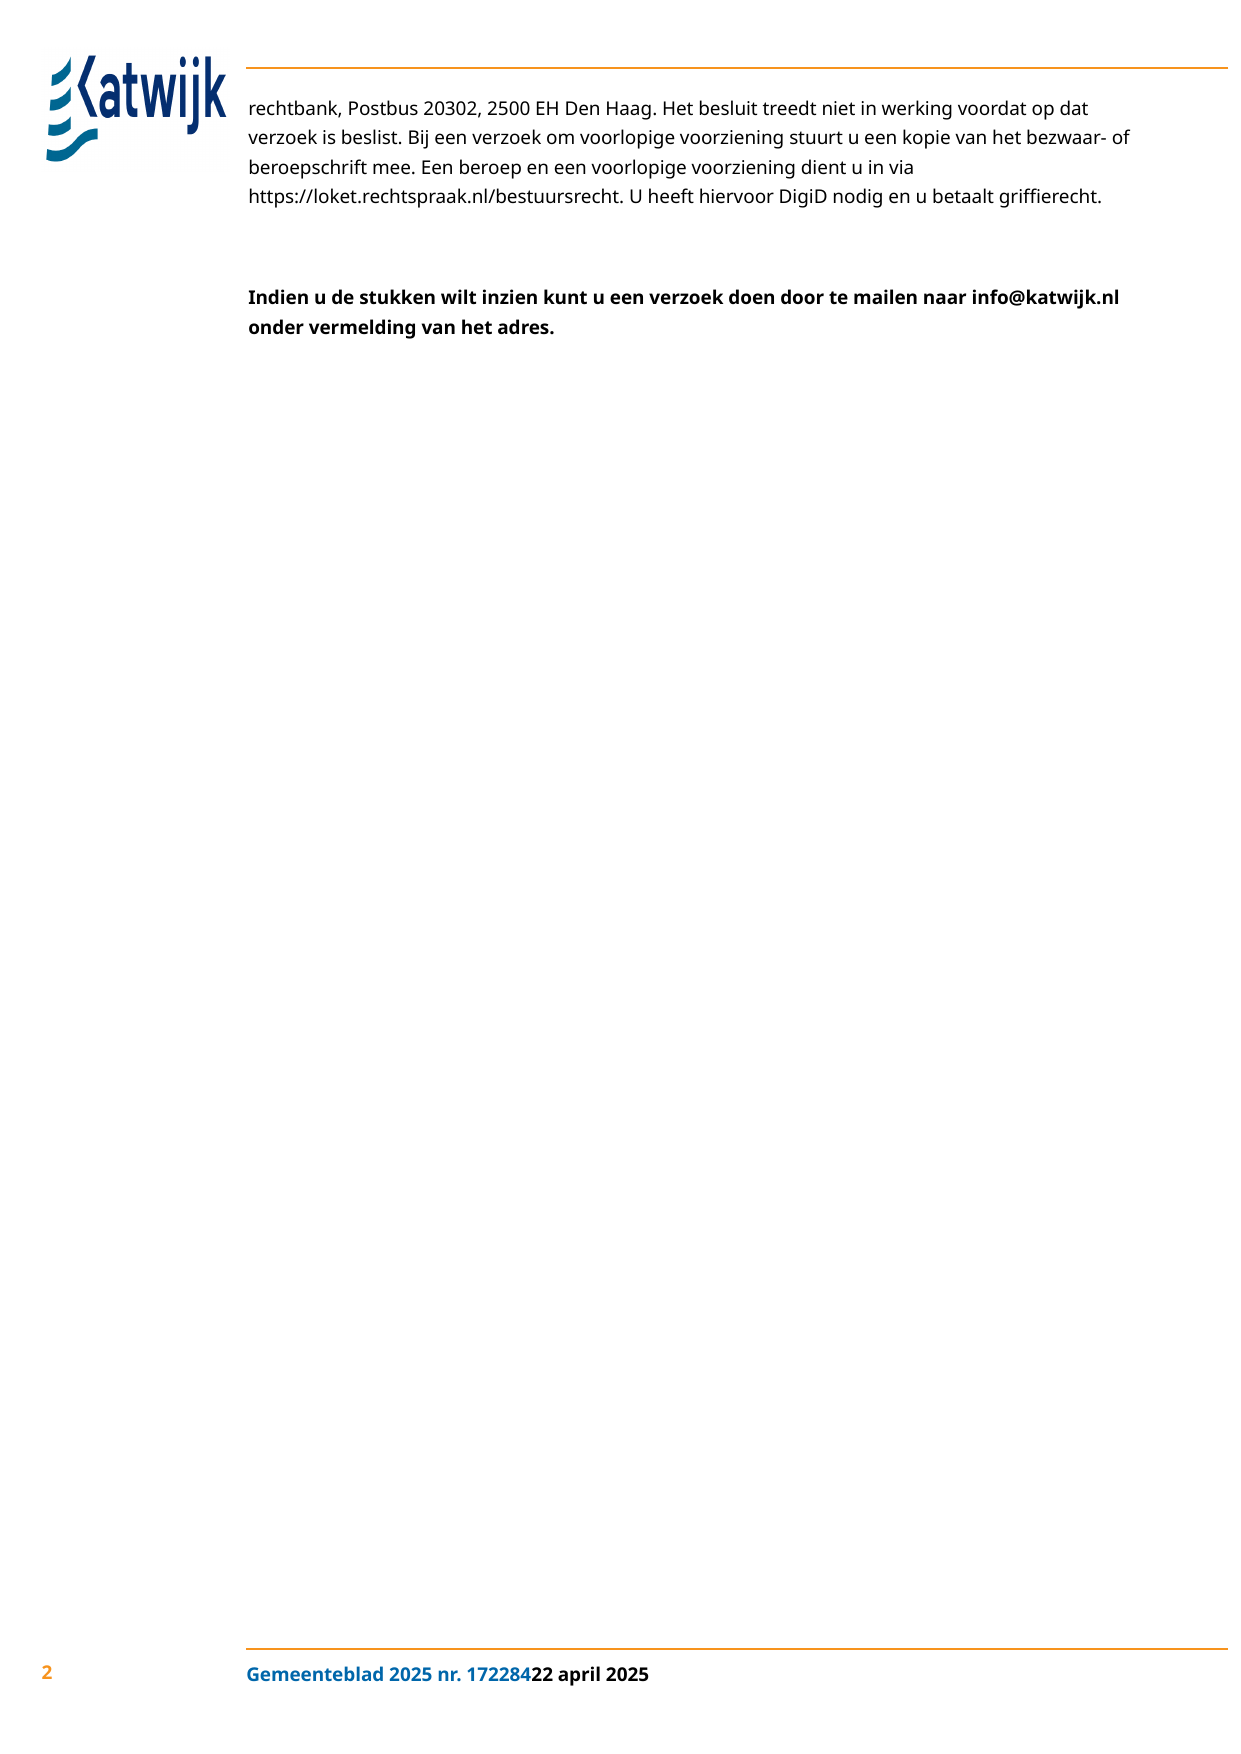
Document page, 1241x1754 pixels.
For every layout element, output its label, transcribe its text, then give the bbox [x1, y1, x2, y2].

picture [41, 47, 231, 172]
text rechtbank, Postbus 20302, 2500 EH Den Haag. Het besluit treedt niet in werking voordat op dat verzoek is beslist. Bij een verzoek om voorlopige voorziening stuurt u een kopie van het bezwaar- of beroepschrift mee. Een beroep en een voorlopige voorziening dient u in via https://loket.rechtspraak.nl/bestuursrecht. U heeft hiervoor DigiD nodig en u betaalt griffierecht. [248, 95, 1152, 209]
text Indien u de stukken wilt inzien kunt u een verzoek doen door te mailen naar info@katwijk.nl onder vermelding van het adres. [248, 284, 1152, 340]
